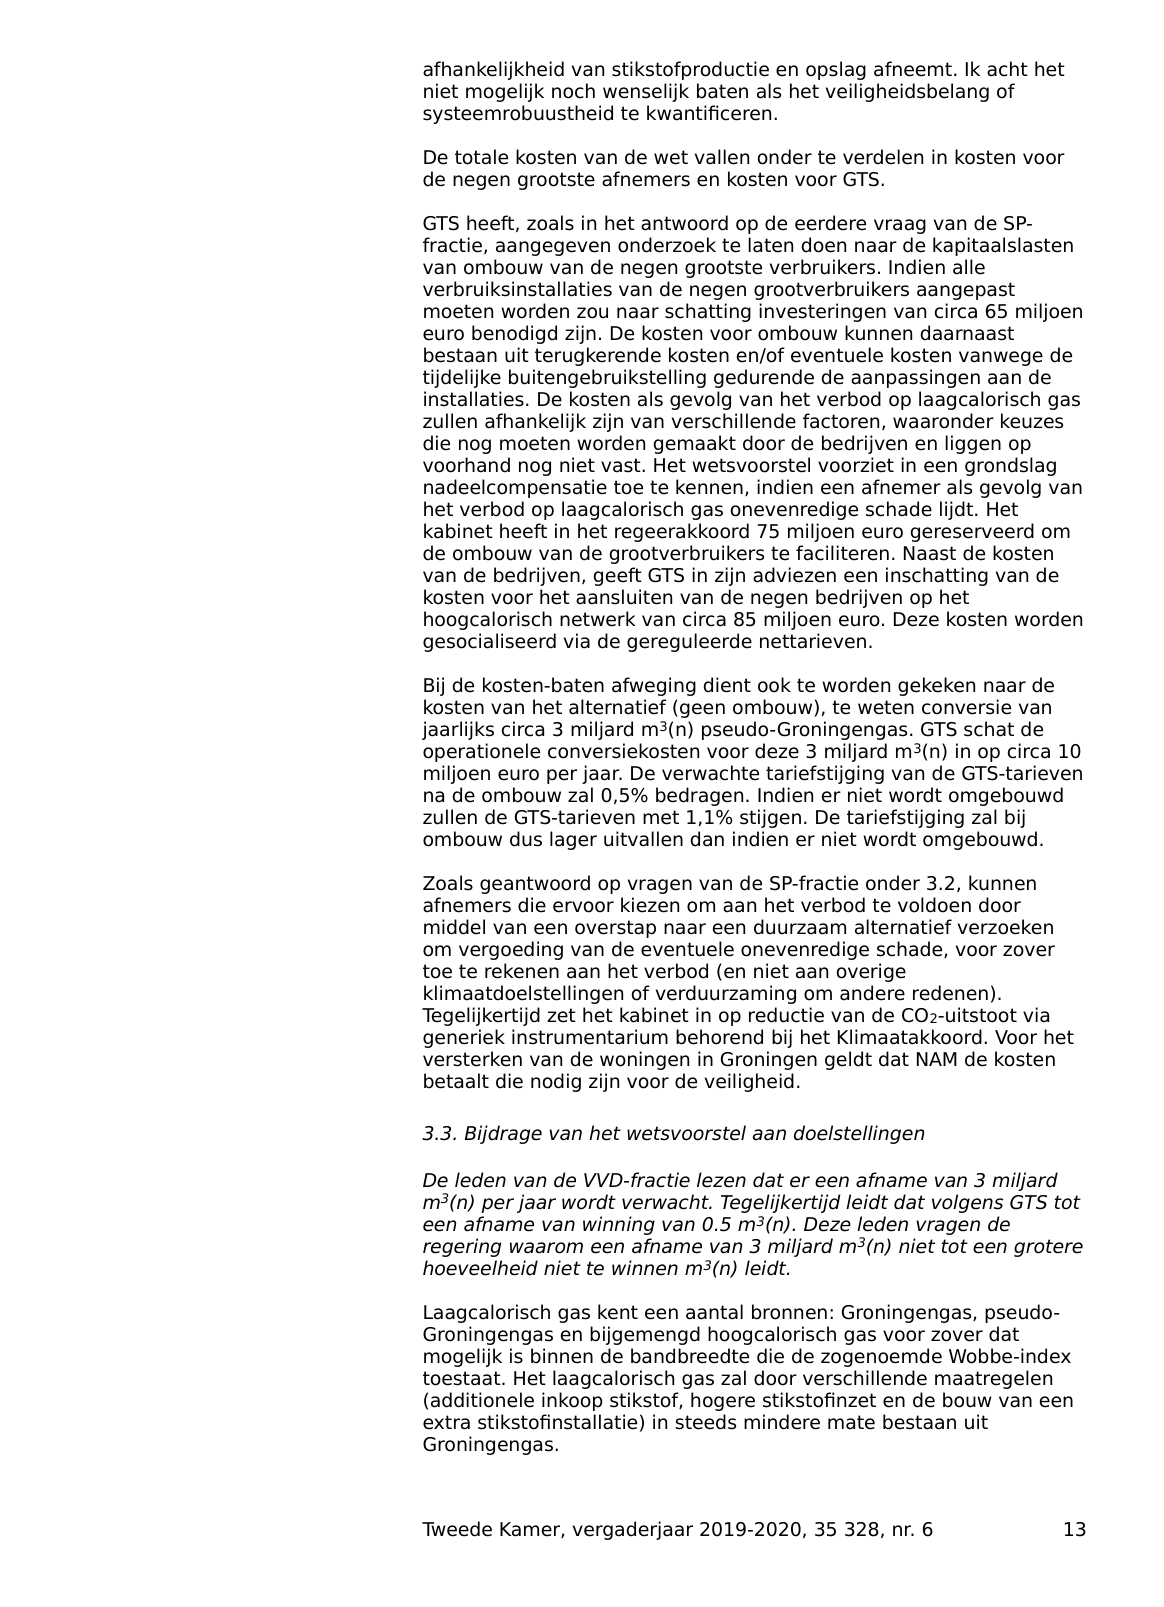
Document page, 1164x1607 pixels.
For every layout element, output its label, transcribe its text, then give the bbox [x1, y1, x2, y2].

text Laagcalorisch gas kent een aantal bronnen: Groningengas, pseudo-Groningengas en bijgemengd hoogcalorisch gas voor zover dat mogelijk is binnen de bandbreedte die de zogenoemde Wobbe-index toestaat. Het laagcalorisch gas zal door verschillende maatregelen (additionele inkoop stikstof, hogere stikstofinzet en de bouw van een extra stikstofinstallatie) in steeds mindere mate bestaan uit Groningengas. [422, 1302, 1087, 1456]
text Zoals geantwoord op vragen van de SP-fractie onder 3.2, kunnen afnemers die ervoor kiezen om aan het verbod te voldoen door middel van een overstap naar een duurzaam alternatief verzoeken om vergoeding van de eventuele onevenredige schade, voor zover toe te rekenen aan het verbod (en niet aan overige klimaatdoelstellingen of verduurzaming om andere redenen). Tegelijkertijd zet het kabinet in op reductie van de CO2-uitstoot via generiek instrumentarium behorend bij het Klimaatakkoord. Voor het versterken van de woningen in Groningen geldt dat NAM de kosten betaalt die nodig zijn voor de veiligheid. [422, 873, 1087, 1093]
text Bij de kosten-baten afweging dient ook te worden gekeken naar de kosten van het alternatief (geen ombouw), te weten conversie van jaarlijks circa 3 miljard m3(n) pseudo-Groningengas. GTS schat de operationele conversiekosten voor deze 3 miljard m3(n) in op circa 10 miljoen euro per jaar. De verwachte tariefstijging van de GTS-tarieven na de ombouw zal 0,5% bedragen. Indien er niet wordt omgebouwd zullen de GTS-tarieven met 1,1% stijgen. De tariefstijging zal bij ombouw dus lager uitvallen dan indien er niet wordt omgebouwd. [422, 675, 1087, 851]
text De totale kosten van de wet vallen onder te verdelen in kosten voor de negen grootste afnemers en kosten voor GTS. [422, 147, 1087, 191]
text GTS heeft, zoals in het antwoord op de eerdere vraag van de SP-fractie, aangegeven onderzoek te laten doen naar de kapitaalslasten van ombouw van de negen grootste verbruikers. Indien alle verbruiksinstallaties van de negen grootverbruikers aangepast moeten worden zou naar schatting investeringen van circa 65 miljoen euro benodigd zijn. De kosten voor ombouw kunnen daarnaast bestaan uit terugkerende kosten en/of eventuele kosten vanwege de tijdelijke buitengebruikstelling gedurende de aanpassingen aan de installaties. De kosten als gevolg van het verbod op laagcalorisch gas zullen afhankelijk zijn van verschillende factoren, waaronder keuzes die nog moeten worden gemaakt door de bedrijven en liggen op voorhand nog niet vast. Het wetsvoorstel voorziet in een grondslag nadeelcompensatie toe te kennen, indien een afnemer als gevolg van het verbod op laagcalorisch gas onevenredige schade lijdt. Het kabinet heeft in het regeerakkoord 75 miljoen euro gereserveerd om de ombouw van de grootverbruikers te faciliteren. Naast de kosten van de bedrijven, geeft GTS in zijn adviezen een inschatting van de kosten voor het aansluiten van de negen bedrijven op het hoogcalorisch netwerk van circa 85 miljoen euro. Deze kosten worden gesocialiseerd via de gereguleerde nettarieven. [422, 213, 1087, 653]
text afhankelijkheid van stikstofproductie en opslag afneemt. Ik acht het niet mogelijk noch wenselijk baten als het veiligheidsbelang of systeemrobuustheid te kwantificeren. [422, 59, 1087, 125]
subtitle 3.3. Bijdrage van het wetsvoorstel aan doelstellingen [422, 1123, 1087, 1145]
text De leden van de VVD-fractie lezen dat er een afname van 3 miljard m3(n) per jaar wordt verwacht. Tegelijkertijd leidt dat volgens GTS tot een afname van winning van 0.5 m3(n). Deze leden vragen de regering waarom een afname van 3 miljard m3(n) niet tot een grotere hoeveelheid niet te winnen m3(n) leidt. [422, 1170, 1087, 1280]
